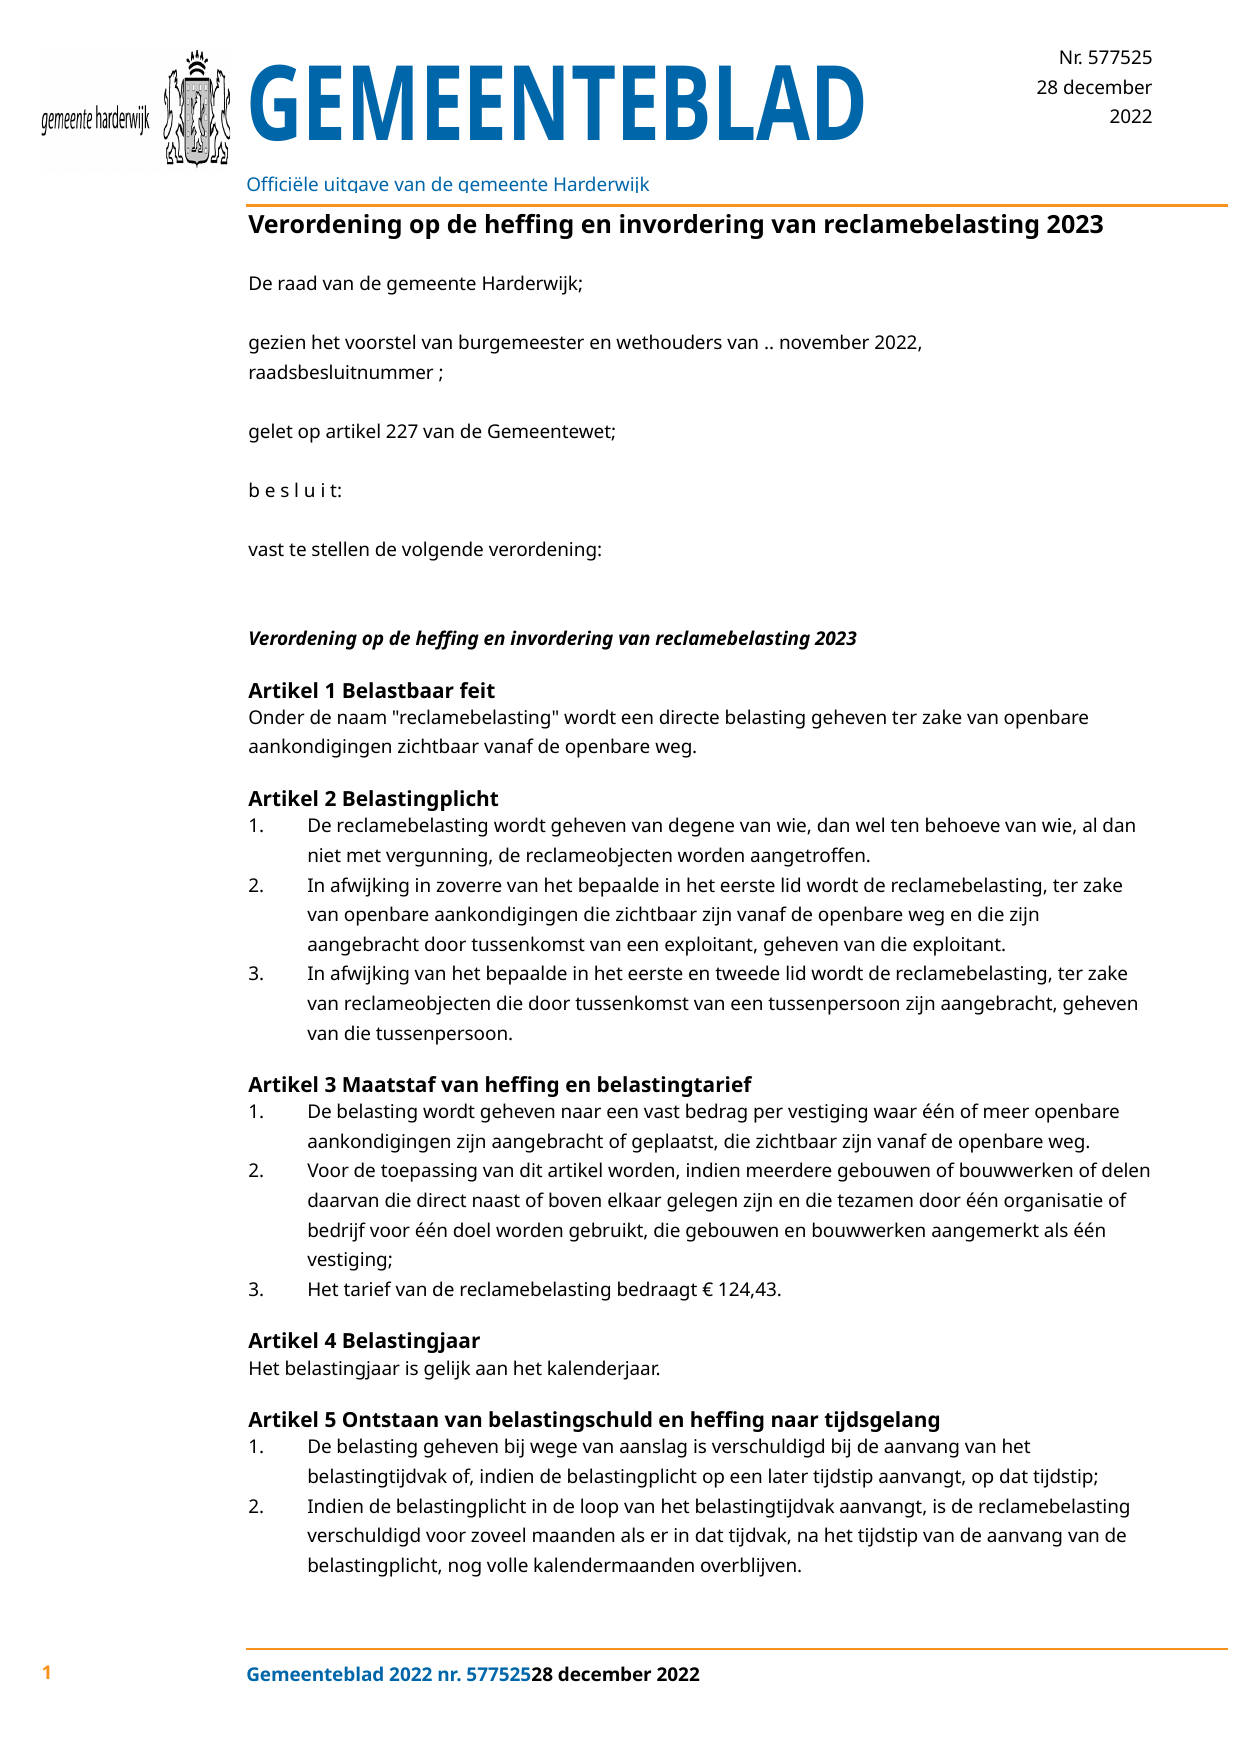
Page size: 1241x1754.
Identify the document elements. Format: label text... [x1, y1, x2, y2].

text Artikel 3 Maatstaf van heffing en belastingtarief [248, 1070, 1152, 1098]
text gelet op artikel 227 van de Gemeentewet; [248, 418, 1152, 444]
text raadsbesluitnummer ; [248, 359, 1152, 385]
text Artikel 1 Belastbaar feit [248, 676, 1152, 704]
list Het tarief van de reclamebelasting bedraagt € 124,43. [248, 1276, 1152, 1302]
text gezien het voorstel van burgemeester en wethouders van .. november 2022, [248, 329, 1152, 355]
list Voor de toepassing van dit artikel worden, indien meerdere gebouwen of bouwwerken of delen daarvan die direct naast of boven elkaar gelegen zijn en die tezamen door één organisatie of bedrijf voor één doel worden gebruikt, die gebouwen en bouwwerken aangemerkt als één vestiging; [248, 1158, 1152, 1272]
list De belasting geheven bij wege van aanslag is verschuldigd bij de aanvang van het belastingtijdvak of, indien de belastingplicht op een later tijdstip aanvangt, op dat tijdstip; [248, 1434, 1152, 1489]
picture [41, 47, 231, 172]
list De belasting wordt geheven naar een vast bedrag per vestiging waar één of meer openbare aankondigingen zijn aangebracht of geplaatst, die zichtbaar zijn vanaf de openbare weg. [248, 1098, 1152, 1154]
text Verordening op de heffing en invordering van reclamebelasting 2023 [248, 207, 1152, 241]
list In afwijking in zoverre van het bepaalde in het eerste lid wordt de reclamebelasting, ter zake van openbare aankondigingen die zichtbaar zijn vanaf de openbare weg en die zijn aangebracht door tussenkomst van een exploitant, geheven van die exploitant. [248, 872, 1152, 957]
text Verordening op de heffing en invordering van reclamebelasting 2023 [248, 625, 1152, 651]
text Artikel 2 Belastingplicht [248, 784, 1152, 813]
list In afwijking van het bepaalde in het eerste en tweede lid wordt de reclamebelasting, ter zake van reclameobjecten die door tussenkomst van een tussenpersoon zijn aangebracht, geheven van die tussenpersoon. [248, 961, 1152, 1045]
text vast te stellen de volgende verordening: [248, 537, 1152, 562]
text Artikel 5 Ontstaan van belastingschuld en heffing naar tijdsgelang [248, 1405, 1152, 1434]
text Artikel 4 Belastingjaar [248, 1326, 1152, 1355]
text De raad van de gemeente Harderwijk; [248, 270, 1152, 296]
list Indien de belastingplicht in de loop van het belastingtijdvak aanvangt, is de reclamebelasting verschuldigd voor zoveel maanden als er in dat tijdvak, na het tijdstip van de aanvang van de belastingplicht, nog volle kalendermaanden overblijven. [248, 1493, 1152, 1578]
list De reclamebelasting wordt geheven van degene van wie, dan wel ten behoeve van wie, al dan niet met vergunning, de reclameobjecten worden aangetroffen. [248, 813, 1152, 868]
text Het belastingjaar is gelijk aan het kalenderjaar. [248, 1355, 1152, 1381]
text Onder de naam "reclamebelasting" wordt een directe belasting geheven ter zake van openbare aankondigingen zichtbaar vanaf de openbare weg. [248, 704, 1152, 759]
text b e s l u i t: [248, 477, 1152, 503]
